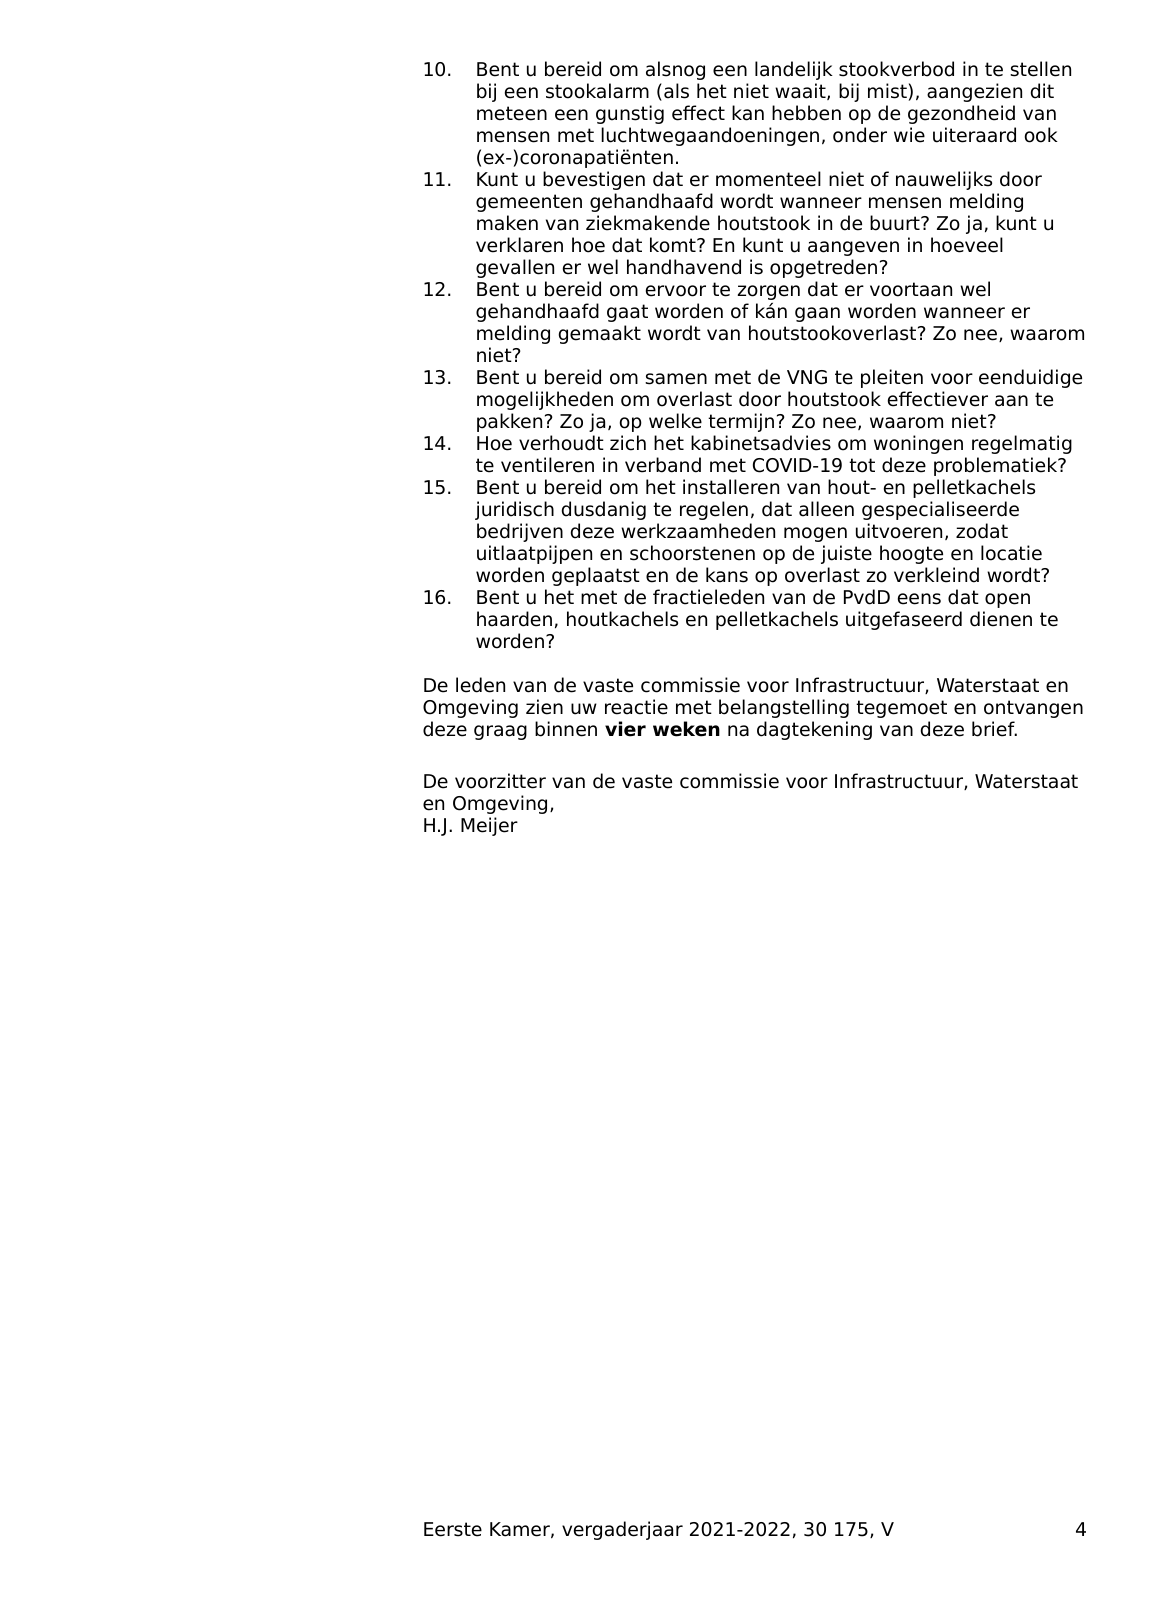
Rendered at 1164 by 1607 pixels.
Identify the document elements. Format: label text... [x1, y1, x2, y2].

text 13. Bent u bereid om samen met de VNG te pleiten voor eenduidige mogelijkheden om overlast door houtstook effectiever aan te pakken? Zo ja, op welke termijn? Zo nee, waarom niet? [422, 367, 1087, 433]
text De voorzitter van de vaste commissie voor Infrastructuur, Waterstaat en Omgeving, H.J. Meijer [422, 771, 1087, 837]
text 15. Bent u bereid om het installeren van hout- en pelletkachels juridisch dusdanig te regelen, dat alleen gespecialiseerde bedrijven deze werkzaamheden mogen uitvoeren, zodat uitlaatpijpen en schoorstenen op de juiste hoogte en locatie worden geplaatst en de kans op overlast zo verkleind wordt? [422, 477, 1087, 587]
text 14. Hoe verhoudt zich het kabinetsadvies om woningen regelmatig te ventileren in verband met COVID-19 tot deze problematiek? [422, 433, 1087, 477]
text 12. Bent u bereid om ervoor te zorgen dat er voortaan wel gehandhaafd gaat worden of kán gaan worden wanneer er melding gemaakt wordt van houtstookoverlast? Zo nee, waarom niet? [422, 279, 1087, 367]
text 16. Bent u het met de fractieleden van de PvdD eens dat open haarden, houtkachels en pelletkachels uitgefaseerd dienen te worden? [422, 587, 1087, 652]
text De leden van de vaste commissie voor Infrastructuur, Waterstaat en Omgeving zien uw reactie met belangstelling tegemoet en ontvangen deze graag binnen vier weken na dagtekening van deze brief. [422, 675, 1087, 741]
text 10. Bent u bereid om alsnog een landelijk stookverbod in te stellen bij een stookalarm (als het niet waait, bij mist), aangezien dit meteen een gunstig effect kan hebben op de gezondheid van mensen met luchtwegaandoeningen, onder wie uiteraard ook (ex-)coronapatiënten. [422, 59, 1087, 169]
text 11. Kunt u bevestigen dat er momenteel niet of nauwelijks door gemeenten gehandhaafd wordt wanneer mensen melding maken van ziekmakende houtstook in de buurt? Zo ja, kunt u verklaren hoe dat komt? En kunt u aangeven in hoeveel gevallen er wel handhavend is opgetreden? [422, 169, 1087, 279]
